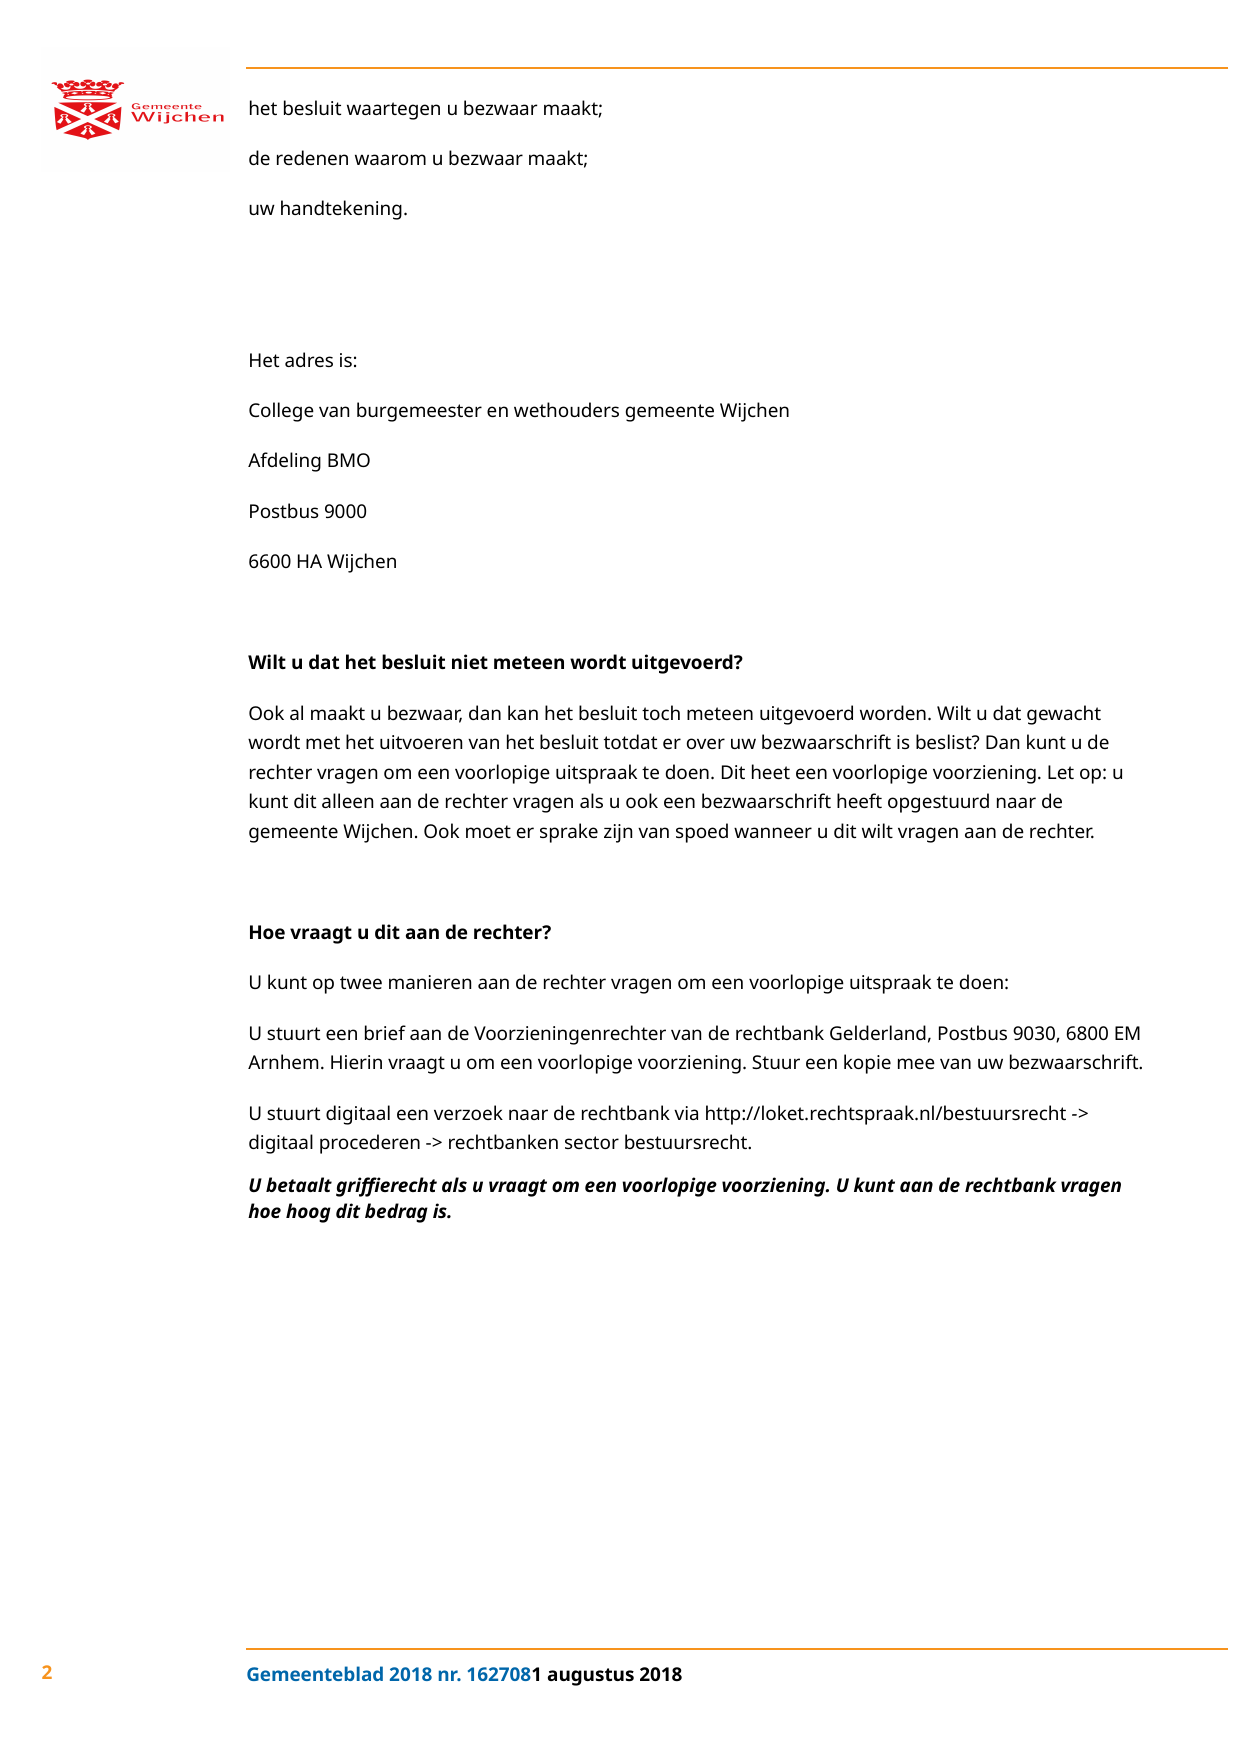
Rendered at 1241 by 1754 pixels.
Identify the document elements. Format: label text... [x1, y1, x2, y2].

text het besluit waartegen u bezwaar maakt; [248, 95, 1152, 121]
text Afdeling BMO [248, 448, 1152, 473]
text Het adres is: [248, 347, 1152, 373]
text Postbus 9000 [248, 498, 1152, 524]
text 6600 HA Wijchen [248, 548, 1152, 574]
text U kunt op twee manieren aan de rechter vragen om een voorlopige uitspraak te doen: [248, 969, 1152, 995]
text College van burgemeester en wethouders gemeente Wijchen [248, 397, 1152, 423]
text Hoe vraagt u dit aan de rechter? [248, 919, 1152, 945]
picture [41, 47, 231, 172]
text Ook al maakt u bezwaar, dan kan het besluit toch meteen uitgevoerd worden. Wilt u dat gewacht wordt met het uitvoeren van het besluit totdat er over uw bezwaarschrift is beslist? Dan kunt u de rechter vragen om een voorlopige uitspraak te doen. Dit heet een voorlopige voorziening. Let op: u kunt dit alleen aan de rechter vragen als u ook een bezwaarschrift heeft opgestuurd naar de gemeente Wijchen. Ook moet er sprake zijn van spoed wanneer u dit wilt vragen aan de rechter. [248, 700, 1152, 844]
text de redenen waarom u bezwaar maakt; [248, 145, 1152, 171]
text U stuurt een brief aan de Voorzieningenrechter van de rechtbank Gelderland, Postbus 9030, 6800 EM Arnhem. Hierin vraagt u om een voorlopige voorziening. Stuur een kopie mee van uw bezwaarschrift. [248, 1020, 1152, 1075]
text U stuurt digitaal een verzoek naar de rechtbank via http://loket.rechtspraak.nl/bestuursrecht -> digitaal procederen -> rechtbanken sector bestuursrecht. [248, 1100, 1152, 1155]
text Wilt u dat het besluit niet meteen wordt uitgevoerd? [248, 649, 1152, 675]
text U betaalt griffierecht als u vraagt om een voorlopige voorziening. U kunt aan de rechtbank vragen hoe hoog dit bedrag is. [248, 1172, 1152, 1224]
text uw handtekening. [248, 196, 1152, 221]
